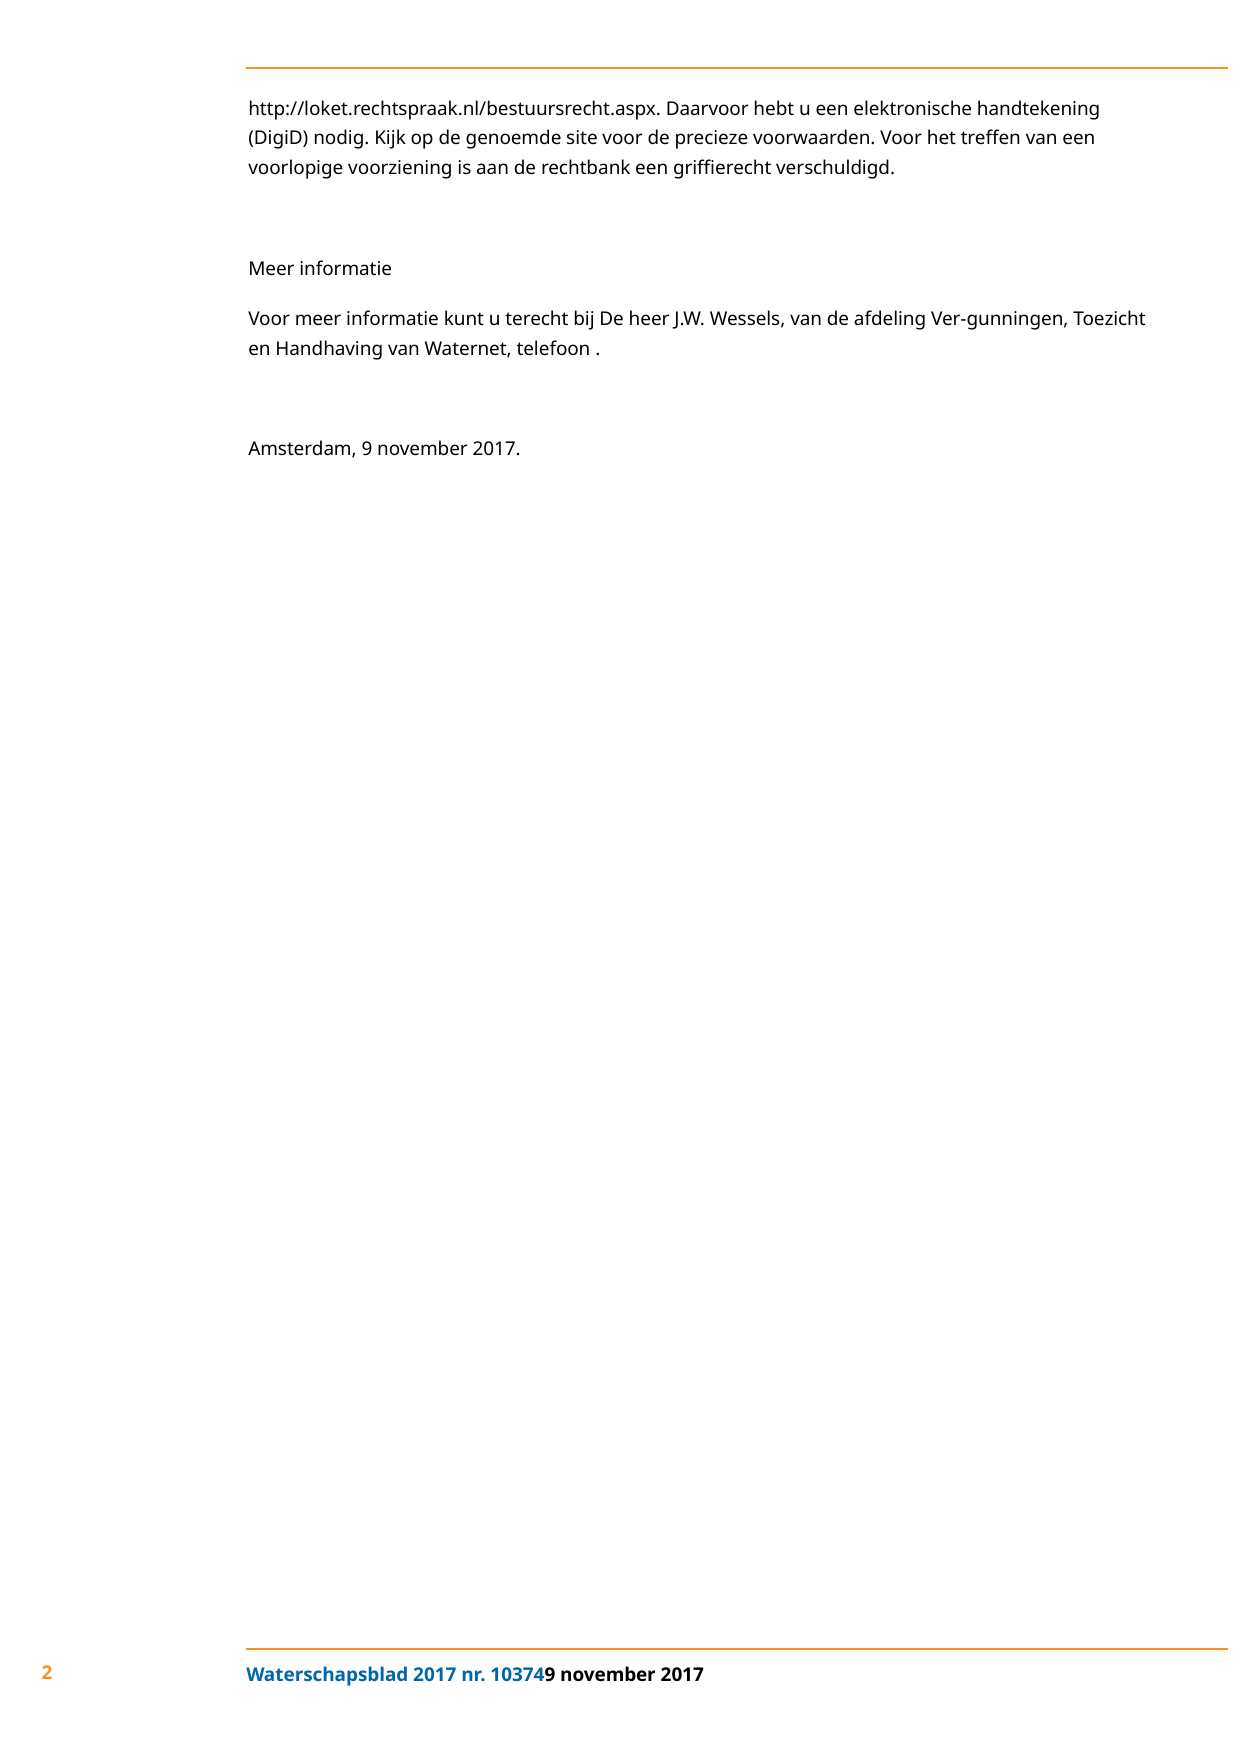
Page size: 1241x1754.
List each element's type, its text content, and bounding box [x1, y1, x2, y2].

text Meer informatie [248, 255, 1152, 281]
text http://loket.rechtspraak.nl/bestuursrecht.aspx. Daarvoor hebt u een elektronische handtekening (DigiD) nodig. Kijk op de genoemde site voor de precieze voorwaarden. Voor het treffen van een voorlopige voorziening is aan de rechtbank een griffierecht verschuldigd. [248, 95, 1152, 180]
text Amsterdam, 9 november 2017. [248, 436, 1152, 461]
text Voor meer informatie kunt u terecht bij De heer J.W. Wessels, van de afdeling Ver-gunningen, Toezicht en Handhaving van Waternet, telefoon . [248, 305, 1152, 361]
picture [41, 47, 231, 172]
